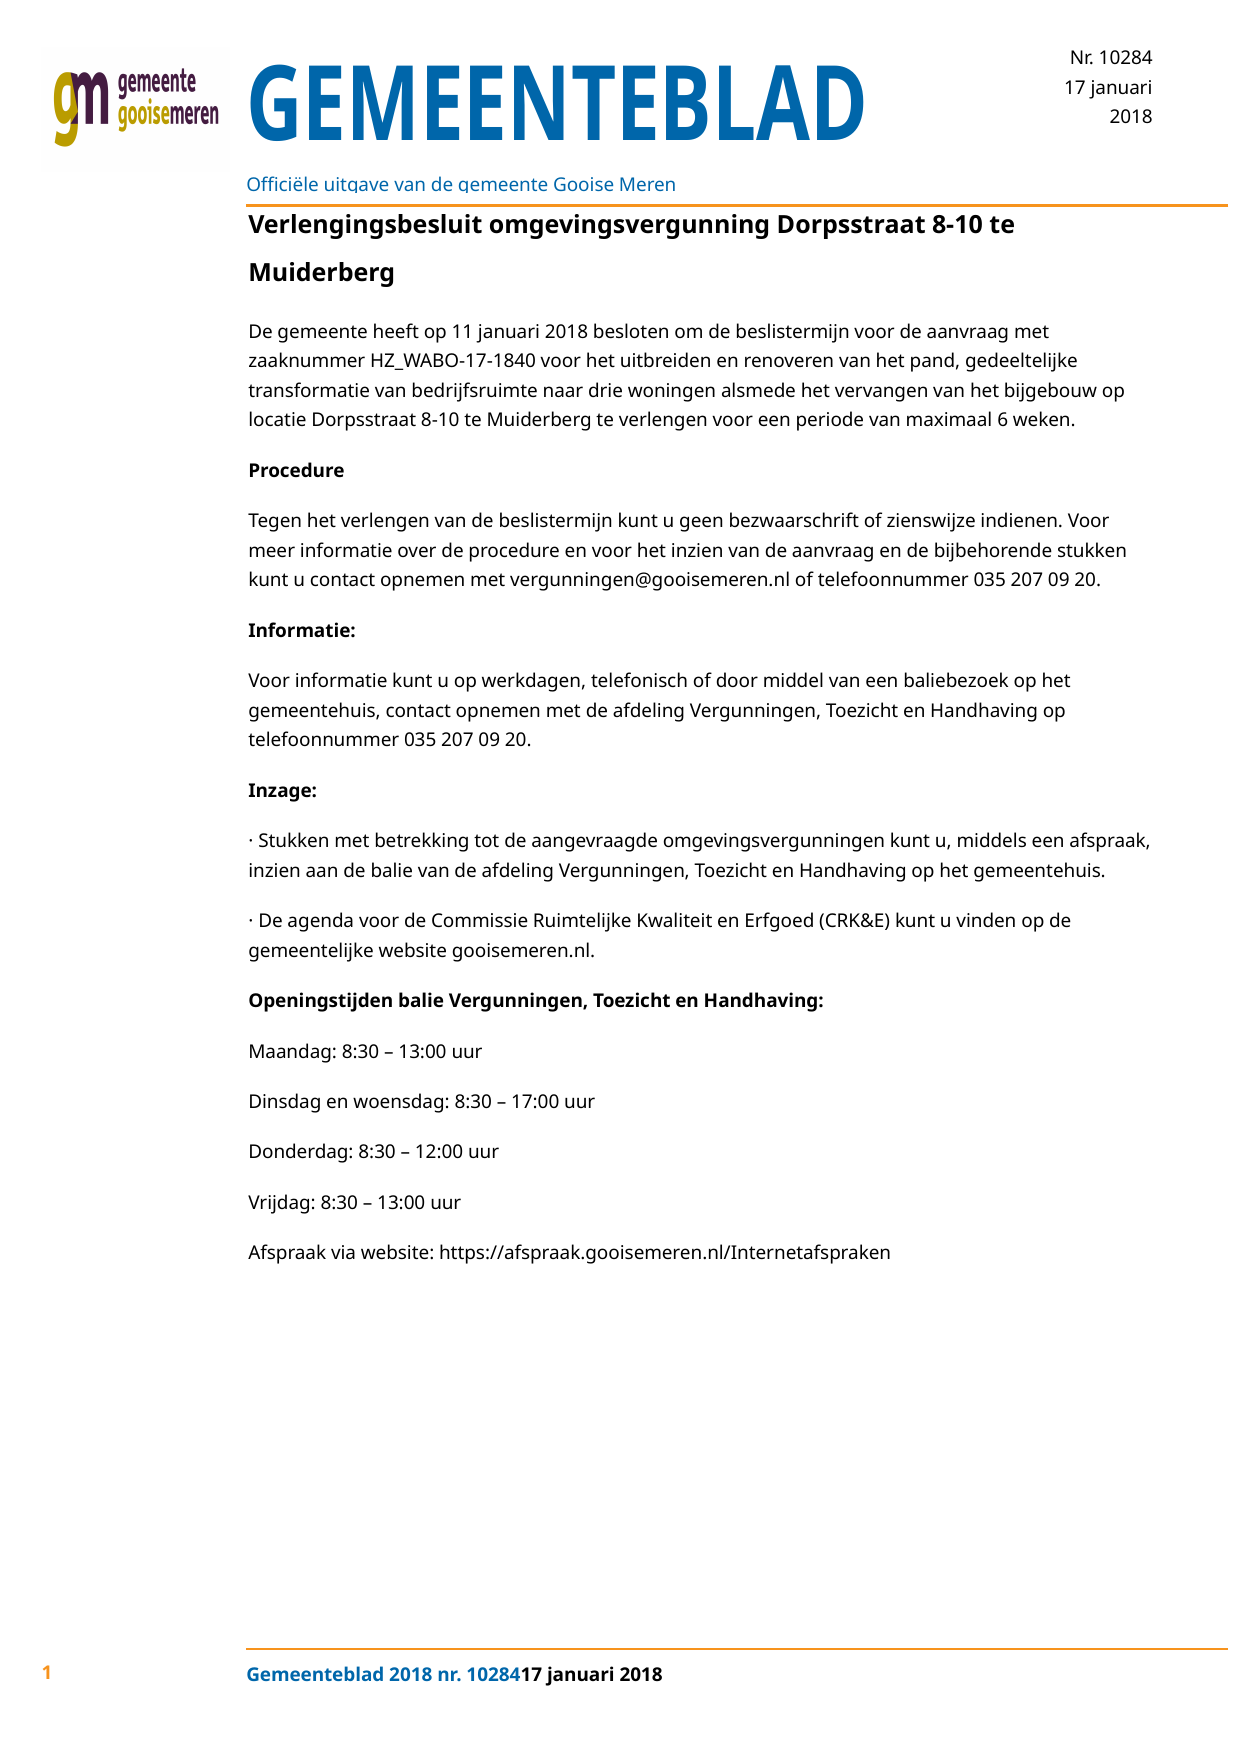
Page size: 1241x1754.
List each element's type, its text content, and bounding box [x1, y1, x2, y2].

picture [41, 47, 231, 172]
text De gemeente heeft op 11 januari 2018 besloten om de beslistermijn voor de aanvraag met zaaknummer HZ_WABO-17-1840 voor het uitbreiden en renoveren van het pand, gedeeltelijke transformatie van bedrijfsruimte naar drie woningen alsmede het vervangen van het bijgebouw op locatie Dorpsstraat 8-10 te Muiderberg te verlengen voor een periode van maximaal 6 weken. [248, 318, 1152, 432]
text Inzage: [248, 777, 1152, 803]
text Tegen het verlengen van de beslistermijn kunt u geen bezwaarschrift of zienswijze indienen. Voor meer informatie over de procedure en voor het inzien van de aanvraag en de bijbehorende stukken kunt u contact opnemen met vergunningen@gooisemeren.nl of telefoonnummer 035 207 09 20. [248, 507, 1152, 592]
text Vrijdag: 8:30 – 13:00 uur [248, 1189, 1152, 1215]
text · De agenda voor de Commissie Ruimtelijke Kwaliteit en Erfgoed (CRK&E) kunt u vinden op de gemeentelijke website gooisemeren.nl. [248, 907, 1152, 963]
text Verlengingsbesluit omgevingsvergunning Dorpsstraat 8-10 te Muiderberg [248, 207, 1152, 288]
text Voor informatie kunt u op werkdagen, telefonisch of door middel van een baliebezoek op het gemeentehuis, contact opnemen met de afdeling Vergunningen, Toezicht en Handhaving op telefoonnummer 035 207 09 20. [248, 667, 1152, 752]
text Informatie: [248, 617, 1152, 643]
text Procedure [248, 457, 1152, 483]
text Maandag: 8:30 – 13:00 uur [248, 1038, 1152, 1064]
text Afspraak via website: https://afspraak.gooisemeren.nl/Internetafspraken [248, 1239, 1152, 1265]
text Openingstijden balie Vergunningen, Toezicht en Handhaving: [248, 987, 1152, 1013]
text Dinsdag en woensdag: 8:30 – 17:00 uur [248, 1088, 1152, 1114]
text Donderdag: 8:30 – 12:00 uur [248, 1139, 1152, 1164]
text · Stukken met betrekking tot de aangevraagde omgevingsvergunningen kunt u, middels een afspraak, inzien aan de balie van de afdeling Vergunningen, Toezicht en Handhaving op het gemeentehuis. [248, 827, 1152, 883]
